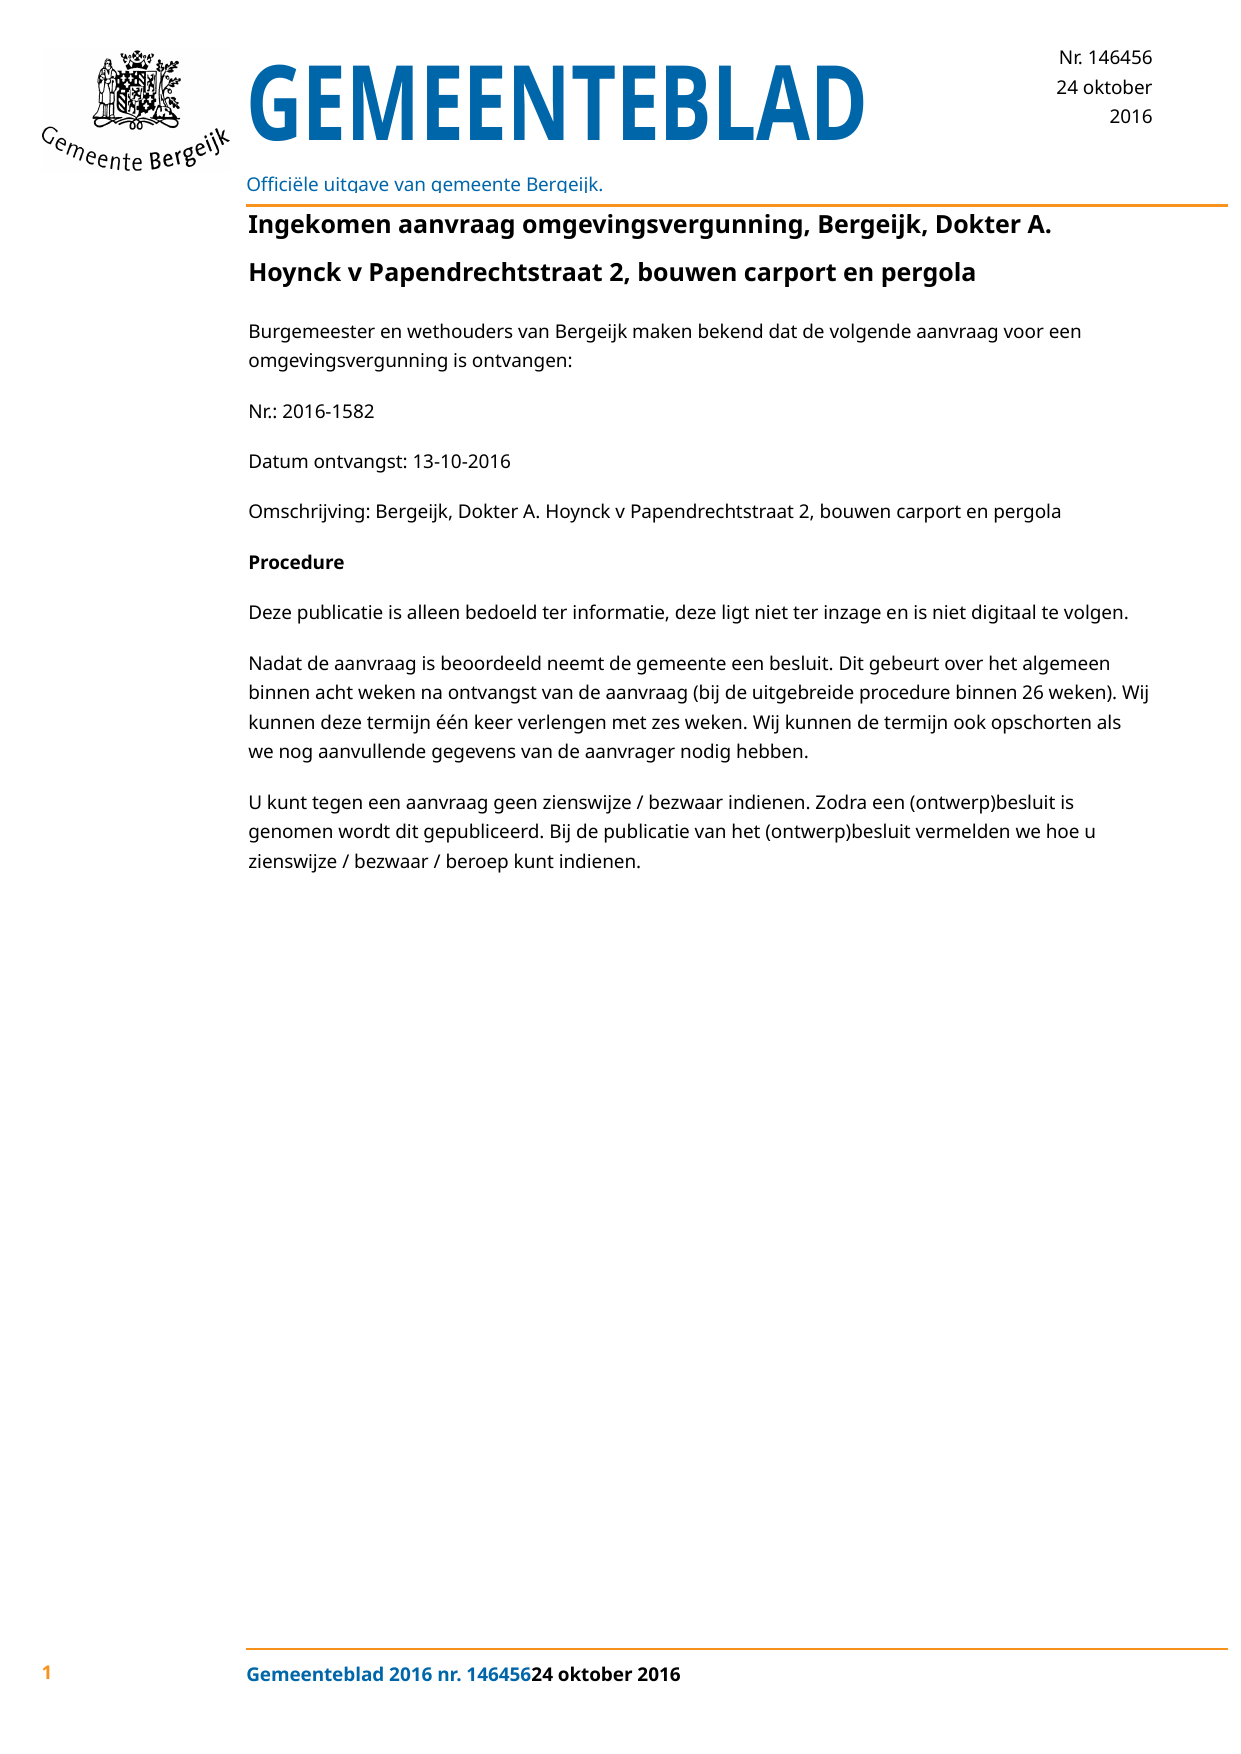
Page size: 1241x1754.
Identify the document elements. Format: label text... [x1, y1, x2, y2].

text Procedure [248, 549, 1152, 575]
text Datum ontvangst: 13-10-2016 [248, 448, 1152, 474]
text Nadat de aanvraag is beoordeeld neemt de gemeente een besluit. Dit gebeurt over het algemeen binnen acht weken na ontvangst van de aanvraag (bij de uitgebreide procedure binnen 26 weken). Wij kunnen deze termijn één keer verlengen met zes weken. Wij kunnen de termijn ook opschorten als we nog aanvullende gegevens van de aanvrager nodig hebben. [248, 650, 1152, 764]
text Burgemeester en wethouders van Bergeijk maken bekend dat de volgende aanvraag voor een omgevingsvergunning is ontvangen: [248, 318, 1152, 373]
text Omschrijving: Bergeijk, Dokter A. Hoynck v Papendrechtstraat 2, bouwen carport en pergola [248, 499, 1152, 524]
text Deze publicatie is alleen bedoeld ter informatie, deze ligt niet ter inzage en is niet digitaal te volgen. [248, 599, 1152, 625]
text U kunt tegen een aanvraag geen zienswijze / bezwaar indienen. Zodra een (ontwerp)besluit is genomen wordt dit gepubliceerd. Bij de publicatie van het (ontwerp)besluit vermelden we hoe u zienswijze / bezwaar / beroep kunt indienen. [248, 789, 1152, 874]
picture [41, 47, 231, 172]
text Ingekomen aanvraag omgevingsvergunning, Bergeijk, Dokter A. Hoynck v Papendrechtstraat 2, bouwen carport en pergola [248, 207, 1152, 288]
text Nr.: 2016-1582 [248, 398, 1152, 424]
